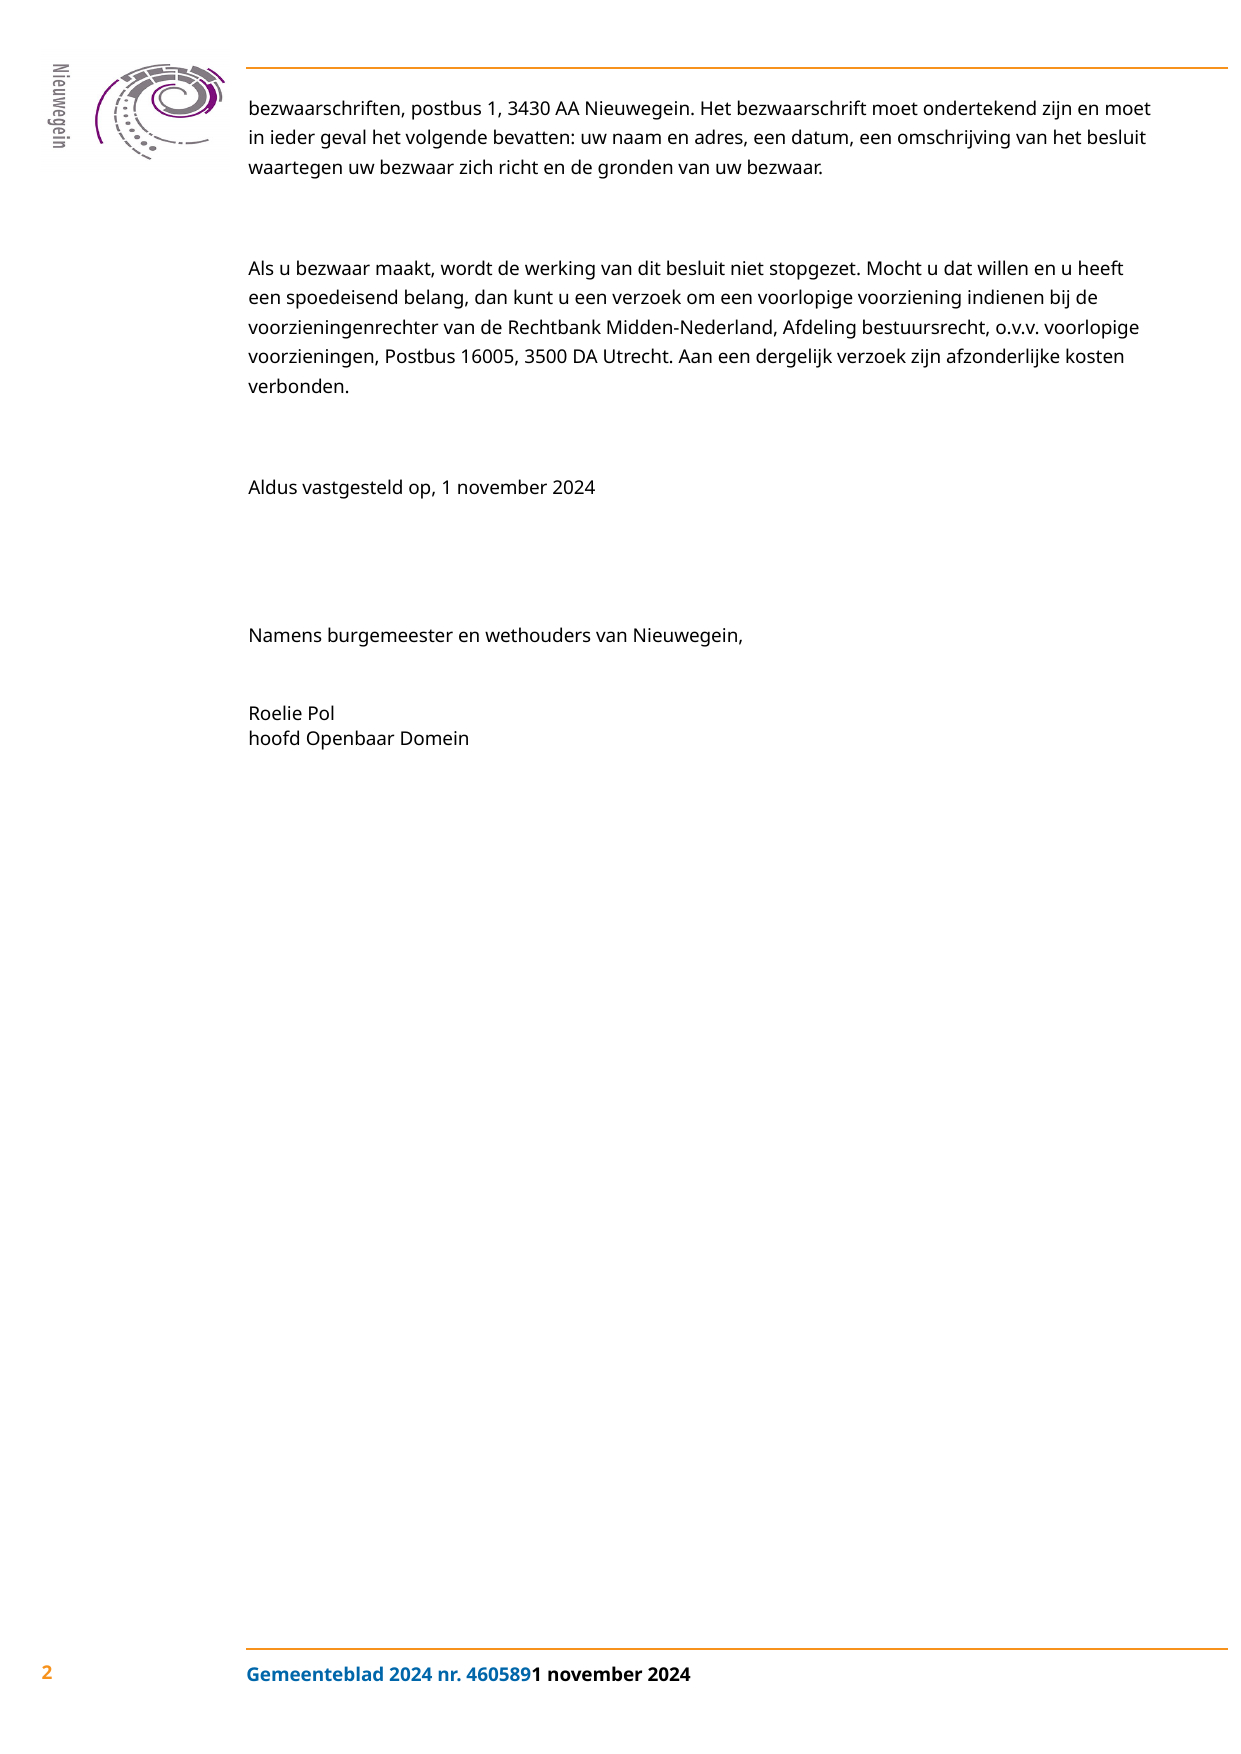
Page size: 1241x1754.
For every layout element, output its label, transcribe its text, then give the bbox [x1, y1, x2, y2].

text Namens burgemeester en wethouders van Nieuwegein, [248, 623, 1152, 648]
text hoofd Openbaar Domein [248, 726, 1152, 751]
text Roelie Pol [248, 700, 1152, 726]
text Als u bezwaar maakt, wordt de werking van dit besluit niet stopgezet. Mocht u dat willen en u heeft een spoedeisend belang, dan kunt u een verzoek om een voorlopige voorziening indienen bij de voorzieningenrechter van de Rechtbank Midden-Nederland, Afdeling bestuursrecht, o.v.v. voorlopige voorzieningen, Postbus 16005, 3500 DA Utrecht. Aan een dergelijk verzoek zijn afzonderlijke kosten verbonden. [248, 255, 1152, 399]
text Aldus vastgesteld op, 1 november 2024 [248, 474, 1152, 500]
text bezwaarschriften, postbus 1, 3430 AA Nieuwegein. Het bezwaarschrift moet ondertekend zijn en moet in ieder geval het volgende bevatten: uw naam en adres, een datum, een omschrijving van het besluit waartegen uw bezwaar zich richt en de gronden van uw bezwaar. [248, 95, 1152, 180]
picture [41, 47, 231, 172]
